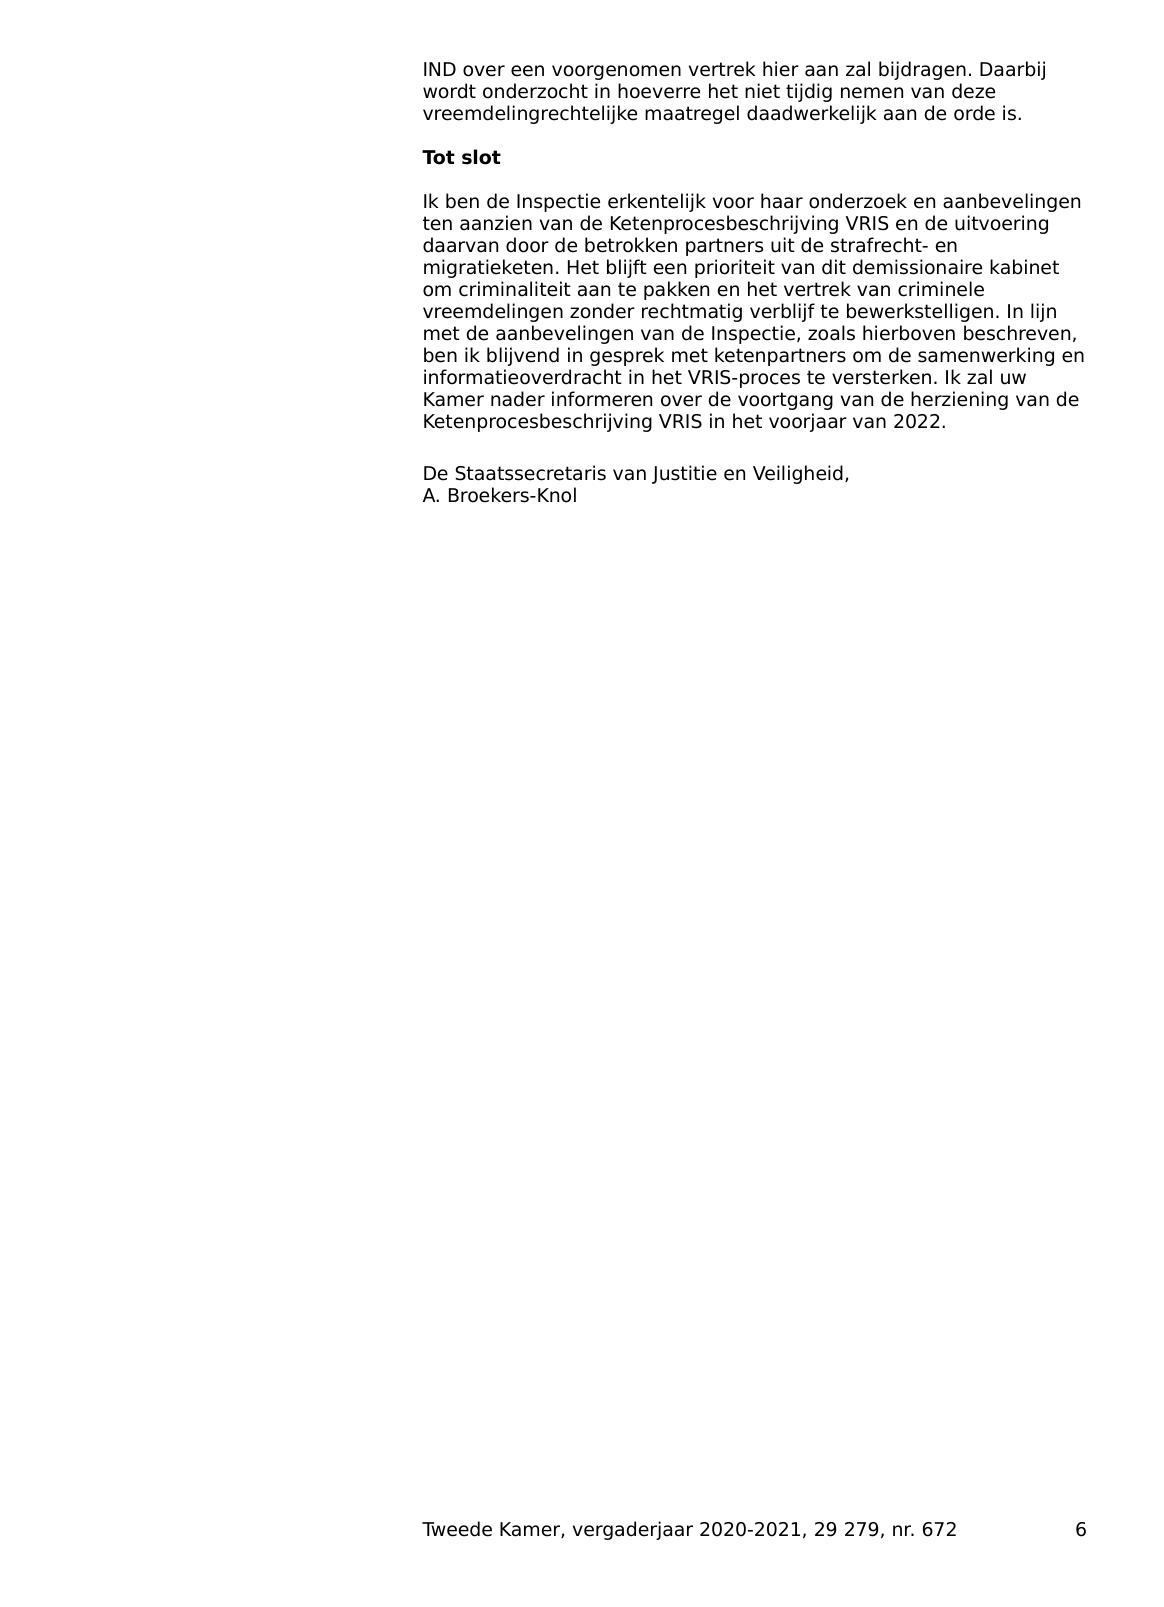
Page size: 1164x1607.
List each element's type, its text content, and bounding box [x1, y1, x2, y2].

text Ik ben de Inspectie erkentelijk voor haar onderzoek en aanbevelingen ten aanzien van de Ketenprocesbeschrijving VRIS en de uitvoering daarvan door de betrokken partners uit de strafrecht- en migratieketen. Het blijft een prioriteit van dit demissionaire kabinet om criminaliteit aan te pakken en het vertrek van criminele vreemdelingen zonder rechtmatig verblijf te bewerkstelligen. In lijn met de aanbevelingen van de Inspectie, zoals hierboven beschreven, ben ik blijvend in gesprek met ketenpartners om de samenwerking en informatieoverdracht in het VRIS-proces te versterken. Ik zal uw Kamer nader informeren over de voortgang van de herziening van de Ketenprocesbeschrijving VRIS in het voorjaar van 2022. [422, 191, 1087, 433]
subtitle Tot slot [422, 147, 1087, 169]
text IND over een voorgenomen vertrek hier aan zal bijdragen. Daarbij wordt onderzocht in hoeverre het niet tijdig nemen van deze vreemdelingrechtelijke maatregel daadwerkelijk aan de orde is. [422, 59, 1087, 125]
text De Staatssecretaris van Justitie en Veiligheid, A. Broekers-Knol [422, 463, 1087, 507]
